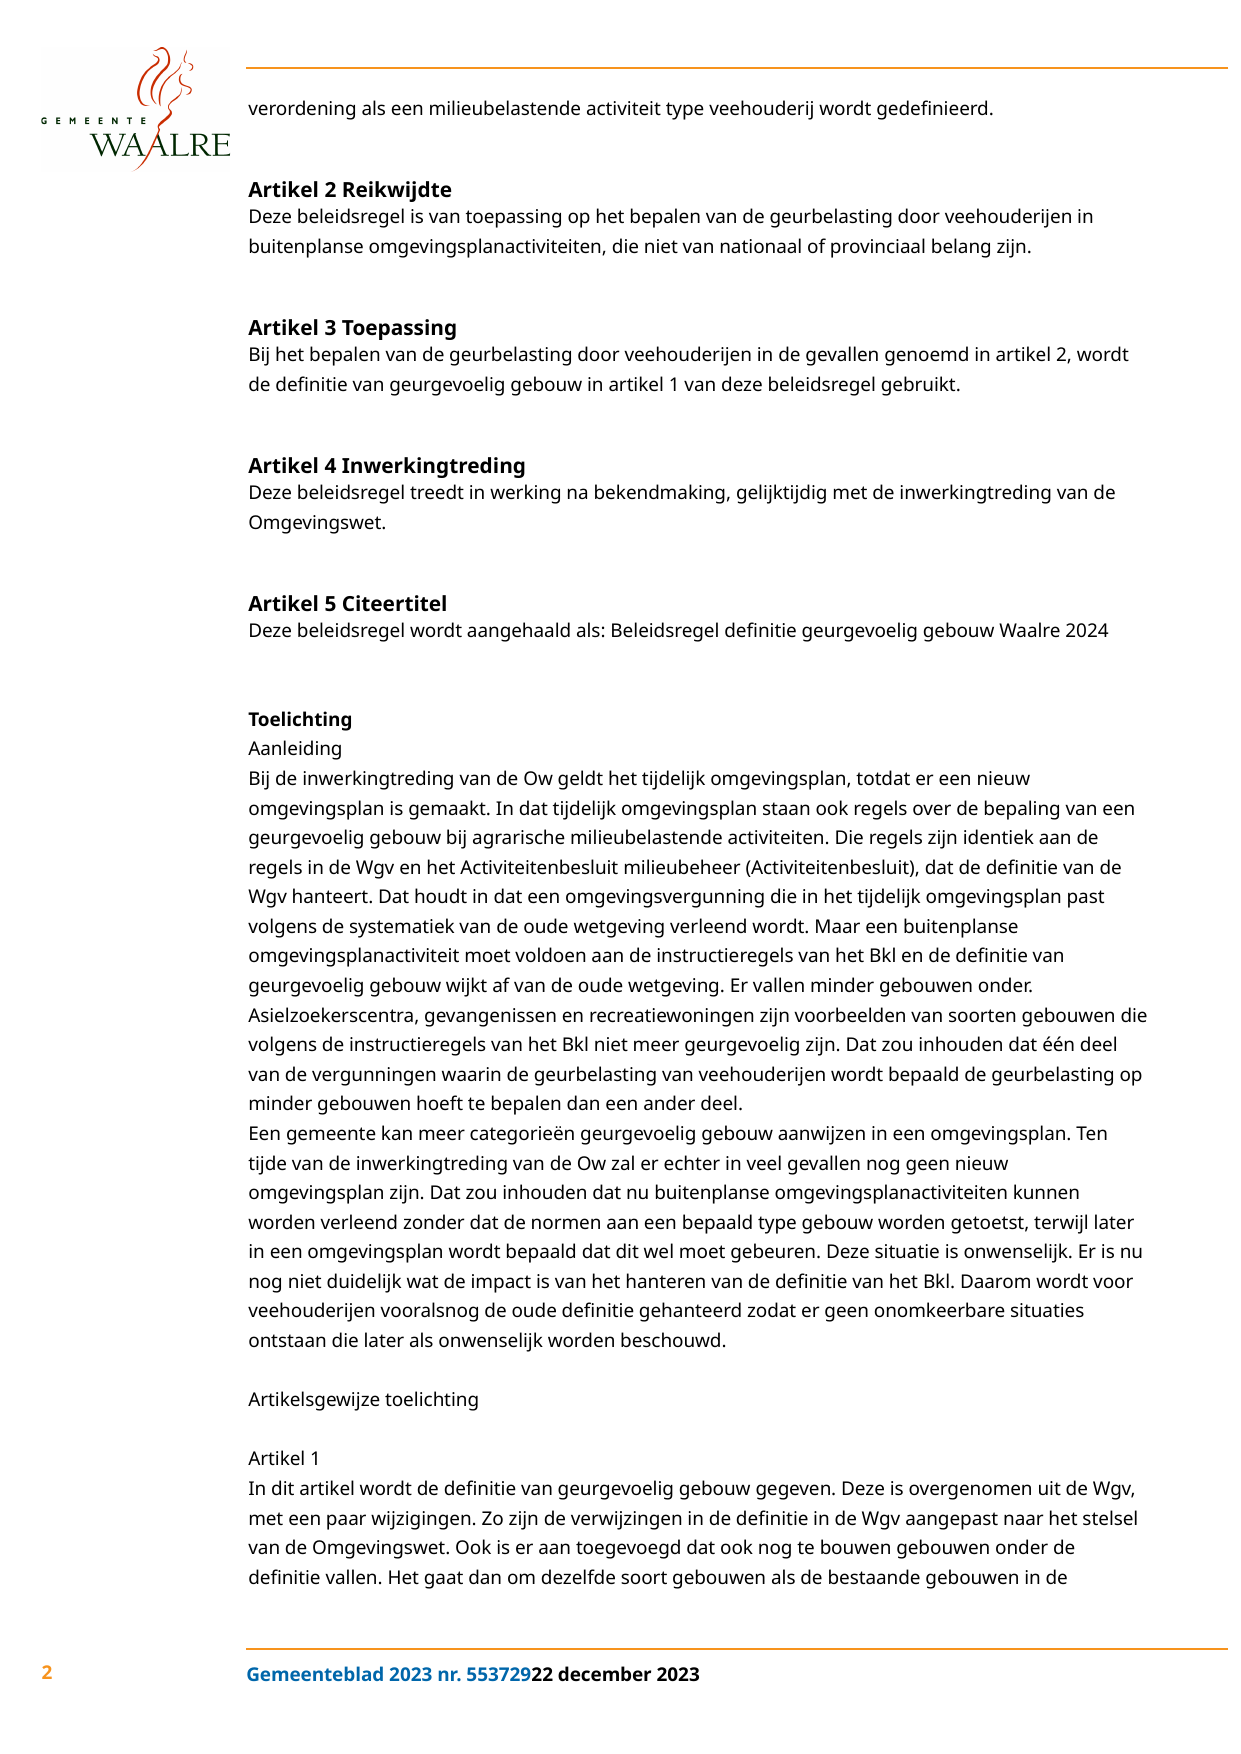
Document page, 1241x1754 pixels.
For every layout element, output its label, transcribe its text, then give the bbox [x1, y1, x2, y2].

text worden verleend zonder dat de normen aan een bepaald type gebouw worden getoetst, terwijl later [248, 1209, 1152, 1235]
text Deze beleidsregel treedt in werking na bekendmaking, gelijktijdig met de inwerkingtreding van de [248, 479, 1152, 505]
text omgevingsplanactiviteit moet voldoen aan de instructieregels van het Bkl en de definitie van [248, 943, 1152, 968]
text Artikel 3 Toepassing [248, 313, 1152, 341]
text de definitie van geurgevoelig gebouw in artikel 1 van deze beleidsregel gebruikt. [248, 371, 1152, 397]
text volgens de systematiek van de oude wetgeving verleend wordt. Maar een buitenplanse [248, 913, 1152, 939]
picture [41, 47, 231, 172]
text minder gebouwen hoeft te bepalen dan een ander deel. [248, 1091, 1152, 1116]
text met een paar wijzigingen. Zo zijn de verwijzingen in de definitie in de Wgv aangepast naar het stelsel [248, 1505, 1152, 1531]
text Asielzoekerscentra, gevangenissen en recreatiewoningen zijn voorbeelden van soorten gebouwen die [248, 1002, 1152, 1028]
text omgevingsplan is gemaakt. In dat tijdelijk omgevingsplan staan ook regels over de bepaling van een [248, 795, 1152, 821]
text Bij het bepalen van de geurbelasting door veehouderijen in de gevallen genoemd in artikel 2, wordt [248, 341, 1152, 367]
text in een omgevingsplan wordt bepaald dat dit wel moet gebeuren. Deze situatie is onwenselijk. Er is nu [248, 1238, 1152, 1264]
text regels in de Wgv en het Activiteitenbesluit milieubeheer (Activiteitenbesluit), dat de definitie van de [248, 854, 1152, 880]
text definitie vallen. Het gaat dan om dezelfde soort gebouwen als de bestaande gebouwen in de [248, 1564, 1152, 1590]
text Omgevingswet. [248, 509, 1152, 534]
text Artikelsgewijze toelichting [248, 1386, 1152, 1412]
text nog niet duidelijk wat de impact is van het hanteren van de definitie van het Bkl. Daarom wordt voor [248, 1268, 1152, 1294]
text ontstaan die later als onwenselijk worden beschouwd. [248, 1327, 1152, 1353]
text Bij de inwerkingtreding van de Ow geldt het tijdelijk omgevingsplan, totdat er een nieuw [248, 765, 1152, 791]
text Aanleiding [248, 736, 1152, 761]
text omgevingsplan zijn. Dat zou inhouden dat nu buitenplanse omgevingsplanactiviteiten kunnen [248, 1179, 1152, 1205]
text Wgv hanteert. Dat houdt in dat een omgevingsvergunning die in het tijdelijk omgevingsplan past [248, 883, 1152, 909]
text van de vergunningen waarin de geurbelasting van veehouderijen wordt bepaald de geurbelasting op [248, 1061, 1152, 1087]
text buitenplanse omgevingsplanactiviteiten, die niet van nationaal of provinciaal belang zijn. [248, 233, 1152, 258]
text tijde van de inwerkingtreding van de Ow zal er echter in veel gevallen nog geen nieuw [248, 1150, 1152, 1176]
text Artikel 2 Reikwijdte [248, 175, 1152, 203]
text geurgevoelig gebouw wijkt af van de oude wetgeving. Er vallen minder gebouwen onder. [248, 972, 1152, 998]
text Artikel 1 [248, 1446, 1152, 1471]
text Een gemeente kan meer categorieën geurgevoelig gebouw aanwijzen in een omgevingsplan. Ten [248, 1120, 1152, 1146]
text geurgevoelig gebouw bij agrarische milieubelastende activiteiten. Die regels zijn identiek aan de [248, 824, 1152, 850]
text verordening als een milieubelastende activiteit type veehouderij wordt gedefinieerd. [248, 95, 1152, 121]
text In dit artikel wordt de definitie van geurgevoelig gebouw gegeven. Deze is overgenomen uit de Wgv, [248, 1475, 1152, 1501]
text Artikel 4 Inwerkingtreding [248, 451, 1152, 479]
text veehouderijen vooralsnog de oude definitie gehanteerd zodat er geen onomkeerbare situaties [248, 1298, 1152, 1323]
text Deze beleidsregel wordt aangehaald als: Beleidsregel definitie geurgevoelig gebouw Waalre 2024 [248, 617, 1152, 643]
text Toelichting [248, 706, 1152, 732]
text van de Omgevingswet. Ook is er aan toegevoegd dat ook nog te bouwen gebouwen onder de [248, 1534, 1152, 1560]
text Artikel 5 Citeertitel [248, 589, 1152, 617]
text volgens de instructieregels van het Bkl niet meer geurgevoelig zijn. Dat zou inhouden dat één deel [248, 1031, 1152, 1057]
text Deze beleidsregel is van toepassing op het bepalen van de geurbelasting door veehouderijen in [248, 203, 1152, 229]
